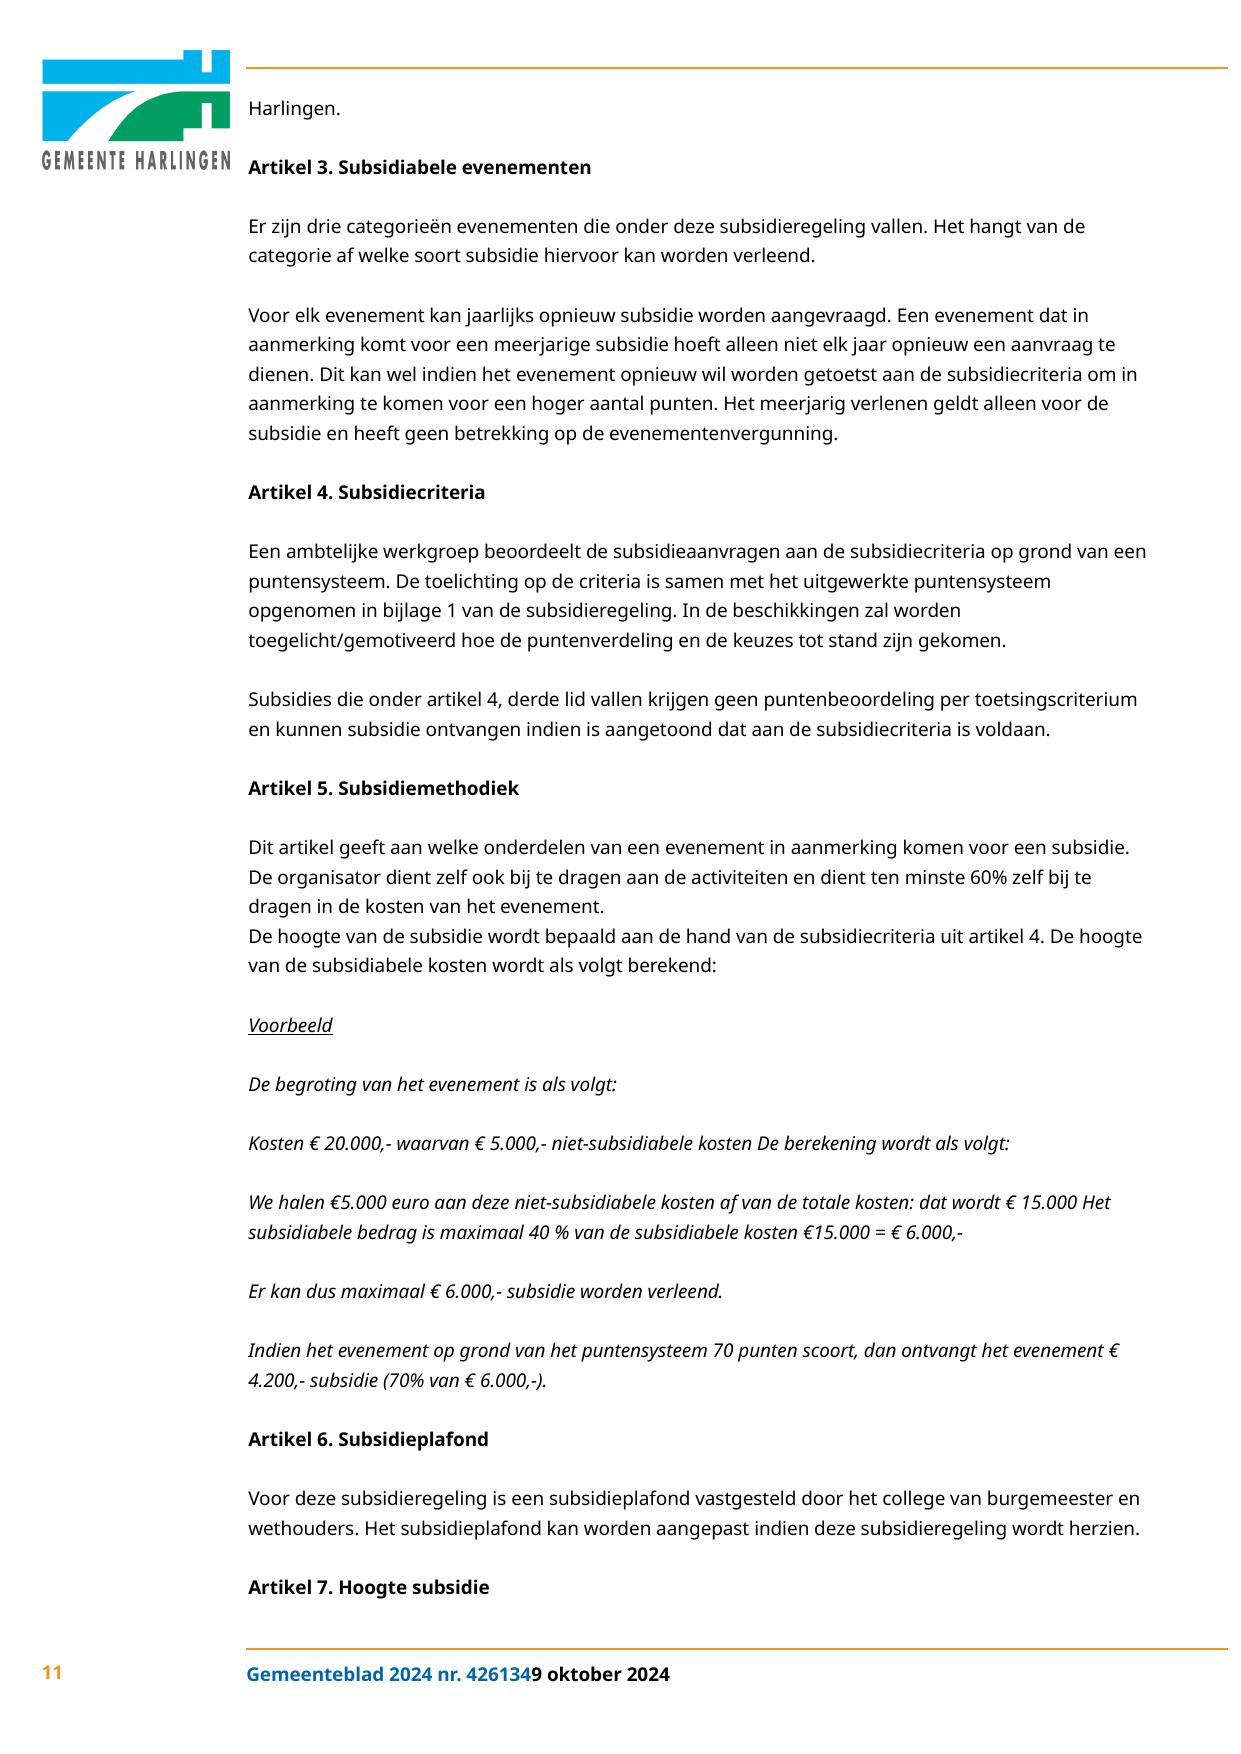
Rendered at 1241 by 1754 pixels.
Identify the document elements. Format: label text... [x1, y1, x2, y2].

text Harlingen. [248, 95, 1152, 121]
text Indien het evenement op grond van het puntensysteem 70 punten scoort, dan ontvangt het evenement € 4.200,- subsidie (70% van € 6.000,-). [248, 1337, 1152, 1393]
text De hoogte van de subsidie wordt bepaald aan de hand van de subsidiecriteria uit artikel 4. De hoogte van de subsidiabele kosten wordt als volgt berekend: [248, 923, 1152, 978]
text Artikel 3. Subsidiabele evenementen [248, 154, 1152, 180]
picture [41, 47, 231, 172]
text Artikel 4. Subsidiecriteria [248, 479, 1152, 505]
text Artikel 5. Subsidiemethodiek [248, 775, 1152, 801]
text Subsidies die onder artikel 4, derde lid vallen krijgen geen puntenbeoordeling per toetsingscriterium en kunnen subsidie ontvangen indien is aangetoond dat aan de subsidiecriteria is voldaan. [248, 686, 1152, 742]
text Voor deze subsidieregeling is een subsidieplafond vastgesteld door het college van burgemeester en wethouders. Het subsidieplafond kan worden aangepast indien deze subsidieregeling wordt herzien. [248, 1485, 1152, 1541]
text Kosten € 20.000,- waarvan € 5.000,- niet-subsidiabele kosten De berekening wordt als volgt: [248, 1130, 1152, 1156]
text Voor elk evenement kan jaarlijks opnieuw subsidie worden aangevraagd. Een evenement dat in aanmerking komt voor een meerjarige subsidie hoeft alleen niet elk jaar opnieuw een aanvraag te dienen. Dit kan wel indien het evenement opnieuw wil worden getoetst aan de subsidiecriteria om in aanmerking te komen voor een hoger aantal punten. Het meerjarig verlenen geldt alleen voor de subsidie en heeft geen betrekking op de evenementenvergunning. [248, 302, 1152, 446]
text Een ambtelijke werkgroep beoordeelt de subsidieaanvragen aan de subsidiecriteria op grond van een puntensysteem. De toelichting op de criteria is samen met het uitgewerkte puntensysteem opgenomen in bijlage 1 van de subsidieregeling. In de beschikkingen zal worden toegelicht/gemotiveerd hoe de puntenverdeling en de keuzes tot stand zijn gekomen. [248, 538, 1152, 653]
text De begroting van het evenement is als volgt: [248, 1071, 1152, 1097]
text Voorbeeld [248, 1012, 1152, 1038]
text We halen €5.000 euro aan deze niet-subsidiabele kosten af van de totale kosten: dat wordt € 15.000 Het subsidiabele bedrag is maximaal 40 % van de subsidiabele kosten €15.000 = € 6.000,- [248, 1189, 1152, 1245]
text Dit artikel geeft aan welke onderdelen van een evenement in aanmerking komen voor een subsidie. De organisator dient zelf ook bij te dragen aan de activiteiten en dient ten minste 60% zelf bij te dragen in de kosten van het evenement. [248, 834, 1152, 919]
text Artikel 6. Subsidieplafond [248, 1426, 1152, 1452]
text Artikel 7. Hoogte subsidie [248, 1574, 1152, 1600]
text Er zijn drie categorieën evenementen die onder deze subsidieregeling vallen. Het hangt van de categorie af welke soort subsidie hiervoor kan worden verleend. [248, 213, 1152, 268]
text Er kan dus maximaal € 6.000,- subsidie worden verleend. [248, 1278, 1152, 1304]
